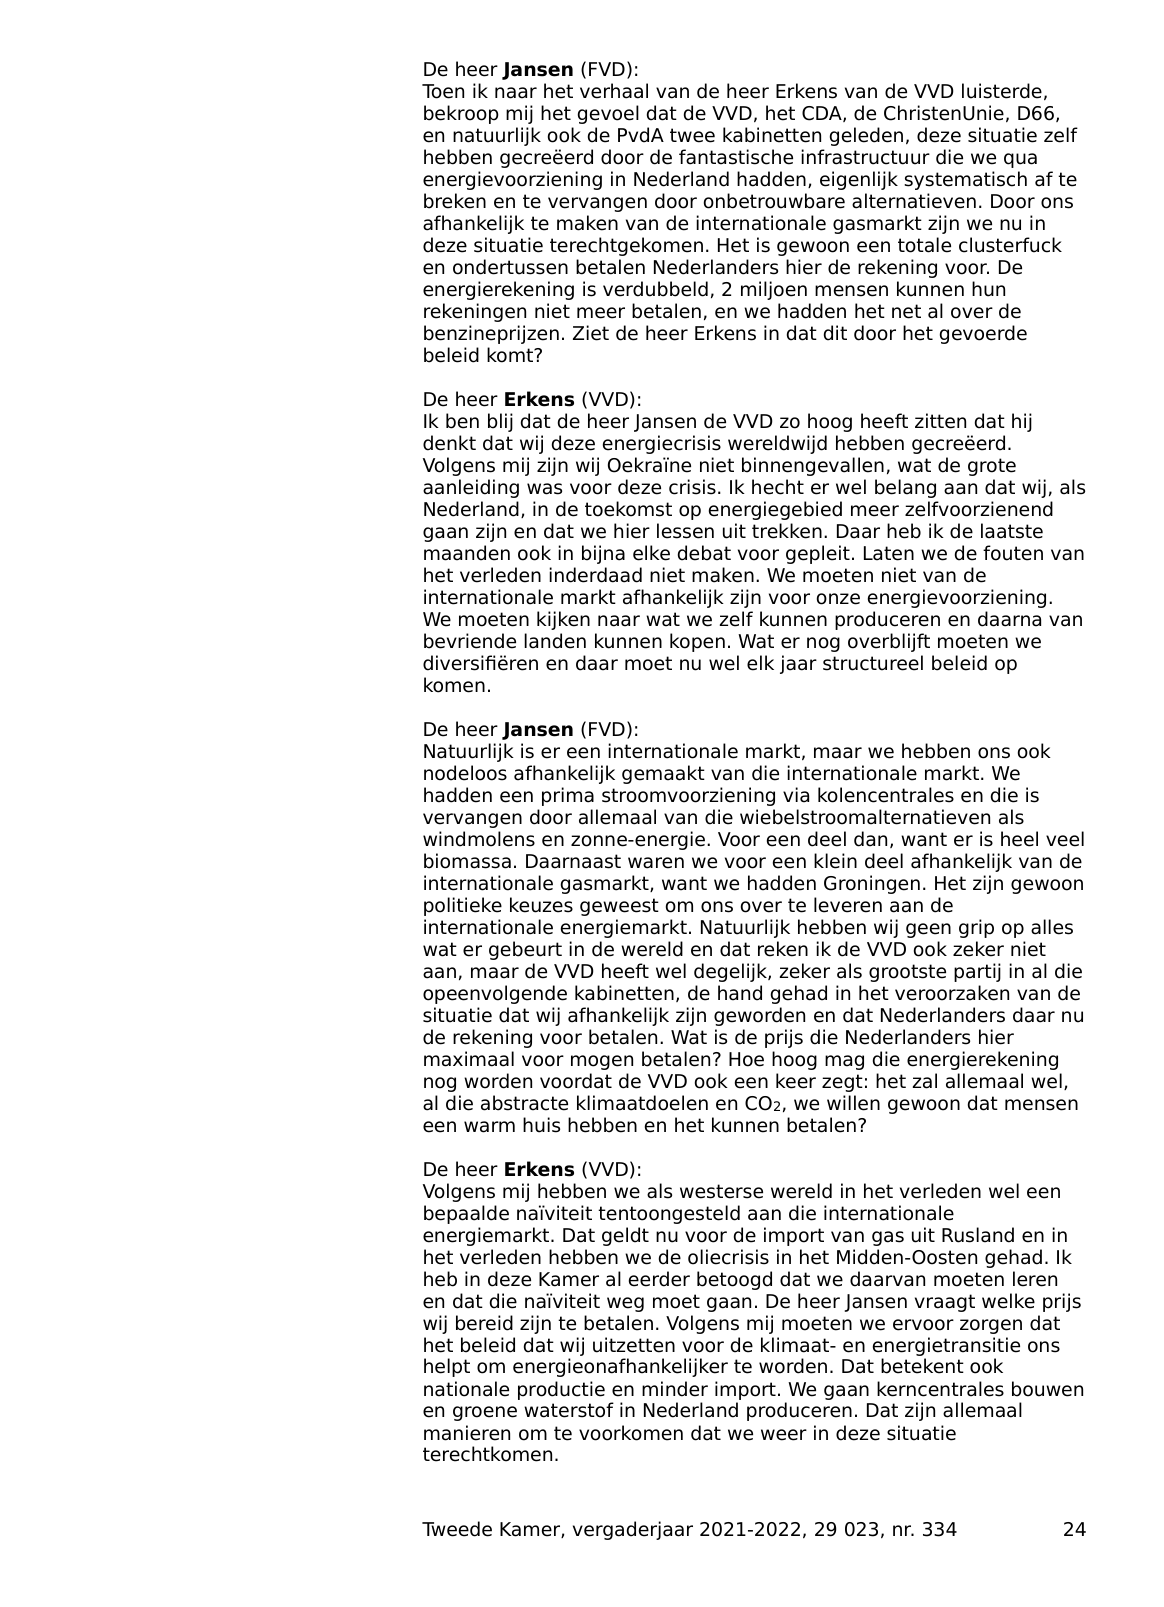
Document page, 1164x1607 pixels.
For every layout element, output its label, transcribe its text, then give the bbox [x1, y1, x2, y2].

text Ik ben blij dat de heer Jansen de VVD zo hoog heeft zitten dat hij denkt dat wij deze energiecrisis wereldwijd hebben gecreëerd. Volgens mij zijn wij Oekraïne niet binnengevallen, wat de grote aanleiding was voor deze crisis. Ik hecht er wel belang aan dat wij, als Nederland, in de toekomst op energiegebied meer zelfvoorzienend gaan zijn en dat we hier lessen uit trekken. Daar heb ik de laatste maanden ook in bijna elke debat voor gepleit. Laten we de fouten van het verleden inderdaad niet maken. We moeten niet van de internationale markt afhankelijk zijn voor onze energievoorziening. We moeten kijken naar wat we zelf kunnen produceren en daarna van bevriende landen kunnen kopen. Wat er nog overblijft moeten we diversifiëren en daar moet nu wel elk jaar structureel beleid op komen. [422, 411, 1087, 697]
text De heer Erkens (VVD): [422, 389, 1087, 411]
text Natuurlijk is er een internationale markt, maar we hebben ons ook nodeloos afhankelijk gemaakt van die internationale markt. We hadden een prima stroomvoorziening via kolencentrales en die is vervangen door allemaal van die wiebelstroomalternatieven als windmolens en zonne-energie. Voor een deel dan, want er is heel veel biomassa. Daarnaast waren we voor een klein deel afhankelijk van de internationale gasmarkt, want we hadden Groningen. Het zijn gewoon politieke keuzes geweest om ons over te leveren aan de internationale energiemarkt. Natuurlijk hebben wij geen grip op alles wat er gebeurt in de wereld en dat reken ik de VVD ook zeker niet aan, maar de VVD heeft wel degelijk, zeker als grootste partij in al die opeenvolgende kabinetten, de hand gehad in het veroorzaken van de situatie dat wij afhankelijk zijn geworden en dat Nederlanders daar nu de rekening voor betalen. Wat is de prijs die Nederlanders hier maximaal voor mogen betalen? Hoe hoog mag die energierekening nog worden voordat de VVD ook een keer zegt: het zal allemaal wel, al die abstracte klimaatdoelen en CO2, we willen gewoon dat mensen een warm huis hebben en het kunnen betalen? [422, 741, 1087, 1136]
text De heer Erkens (VVD): [422, 1159, 1087, 1181]
text Volgens mij hebben we als westerse wereld in het verleden wel een bepaalde naïviteit tentoongesteld aan die internationale energiemarkt. Dat geldt nu voor de import van gas uit Rusland en in het verleden hebben we de oliecrisis in het Midden-Oosten gehad. Ik heb in deze Kamer al eerder betoogd dat we daarvan moeten leren en dat die naïviteit weg moet gaan. De heer Jansen vraagt welke prijs wij bereid zijn te betalen. Volgens mij moeten we ervoor zorgen dat het beleid dat wij uitzetten voor de klimaat- en energietransitie ons helpt om energieonafhankelijker te worden. Dat betekent ook nationale productie en minder import. We gaan kerncentrales bouwen en groene waterstof in Nederland produceren. Dat zijn allemaal manieren om te voorkomen dat we weer in deze situatie terechtkomen. [422, 1181, 1087, 1466]
text De heer Jansen (FVD): [422, 719, 1087, 741]
text De heer Jansen (FVD): [422, 59, 1087, 81]
text Toen ik naar het verhaal van de heer Erkens van de VVD luisterde, bekroop mij het gevoel dat de VVD, het CDA, de ChristenUnie, D66, en natuurlijk ook de PvdA twee kabinetten geleden, deze situatie zelf hebben gecreëerd door de fantastische infrastructuur die we qua energievoorziening in Nederland hadden, eigenlijk systematisch af te breken en te vervangen door onbetrouwbare alternatieven. Door ons afhankelijk te maken van de internationale gasmarkt zijn we nu in deze situatie terechtgekomen. Het is gewoon een totale clusterfuck en ondertussen betalen Nederlanders hier de rekening voor. De energierekening is verdubbeld, 2 miljoen mensen kunnen hun rekeningen niet meer betalen, en we hadden het net al over de benzineprijzen. Ziet de heer Erkens in dat dit door het gevoerde beleid komt? [422, 81, 1087, 367]
